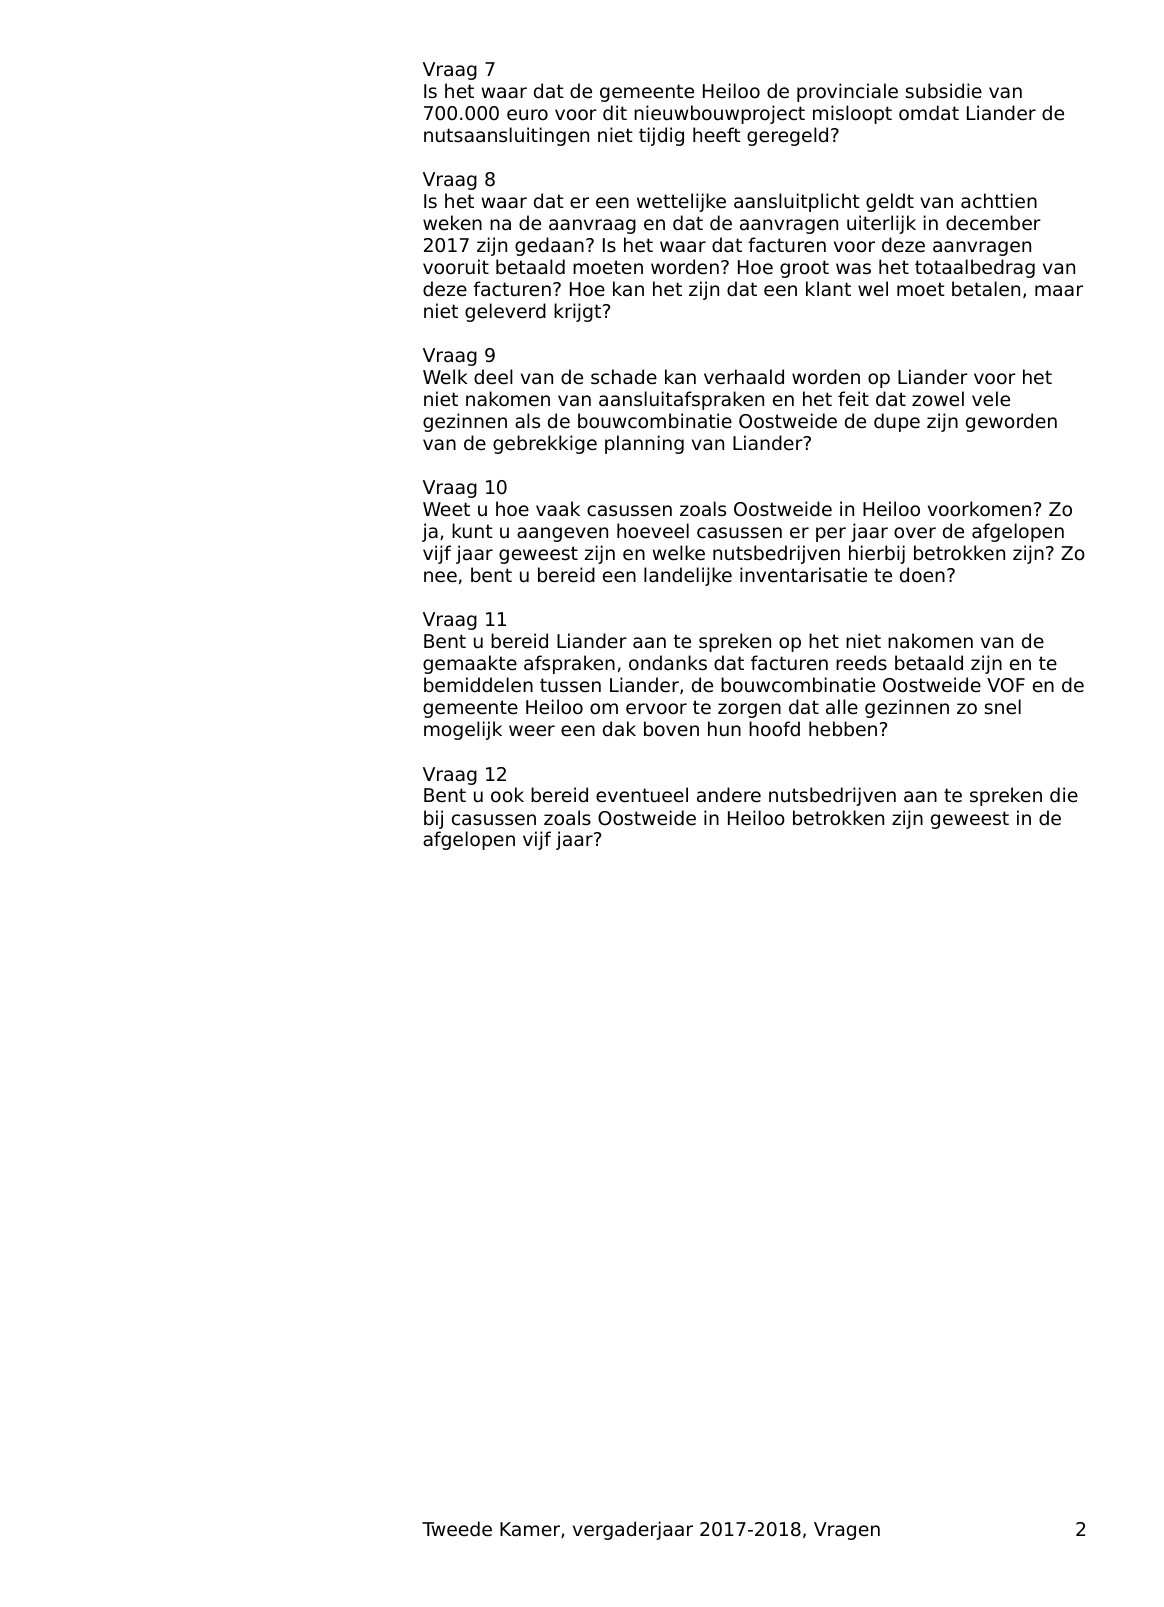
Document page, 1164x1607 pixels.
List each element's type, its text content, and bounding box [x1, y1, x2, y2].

text Weet u hoe vaak casussen zoals Oostweide in Heiloo voorkomen? Zo ja, kunt u aangeven hoeveel casussen er per jaar over de afgelopen vijf jaar geweest zijn en welke nutsbedrijven hierbij betrokken zijn? Zo nee, bent u bereid een landelijke inventarisatie te doen? [422, 499, 1087, 587]
text Vraag 8 [422, 169, 1087, 191]
text Bent u ook bereid eventueel andere nutsbedrijven aan te spreken die bij casussen zoals Oostweide in Heiloo betrokken zijn geweest in de afgelopen vijf jaar? [422, 785, 1087, 851]
text Vraag 12 [422, 763, 1087, 785]
text Bent u bereid Liander aan te spreken op het niet nakomen van de gemaakte afspraken, ondanks dat facturen reeds betaald zijn en te bemiddelen tussen Liander, de bouwcombinatie Oostweide VOF en de gemeente Heiloo om ervoor te zorgen dat alle gezinnen zo snel mogelijk weer een dak boven hun hoofd hebben? [422, 631, 1087, 741]
text Vraag 10 [422, 477, 1087, 499]
text Vraag 11 [422, 609, 1087, 631]
text Is het waar dat er een wettelijke aansluitplicht geldt van achttien weken na de aanvraag en dat de aanvragen uiterlijk in december 2017 zijn gedaan? Is het waar dat facturen voor deze aanvragen vooruit betaald moeten worden? Hoe groot was het totaalbedrag van deze facturen? Hoe kan het zijn dat een klant wel moet betalen, maar niet geleverd krijgt? [422, 191, 1087, 323]
text Welk deel van de schade kan verhaald worden op Liander voor het niet nakomen van aansluitafspraken en het feit dat zowel vele gezinnen als de bouwcombinatie Oostweide de dupe zijn geworden van de gebrekkige planning van Liander? [422, 367, 1087, 455]
text Vraag 9 [422, 345, 1087, 367]
text Is het waar dat de gemeente Heiloo de provinciale subsidie van 700.000 euro voor dit nieuwbouwproject misloopt omdat Liander de nutsaansluitingen niet tijdig heeft geregeld? [422, 81, 1087, 147]
text Vraag 7 [422, 59, 1087, 81]
